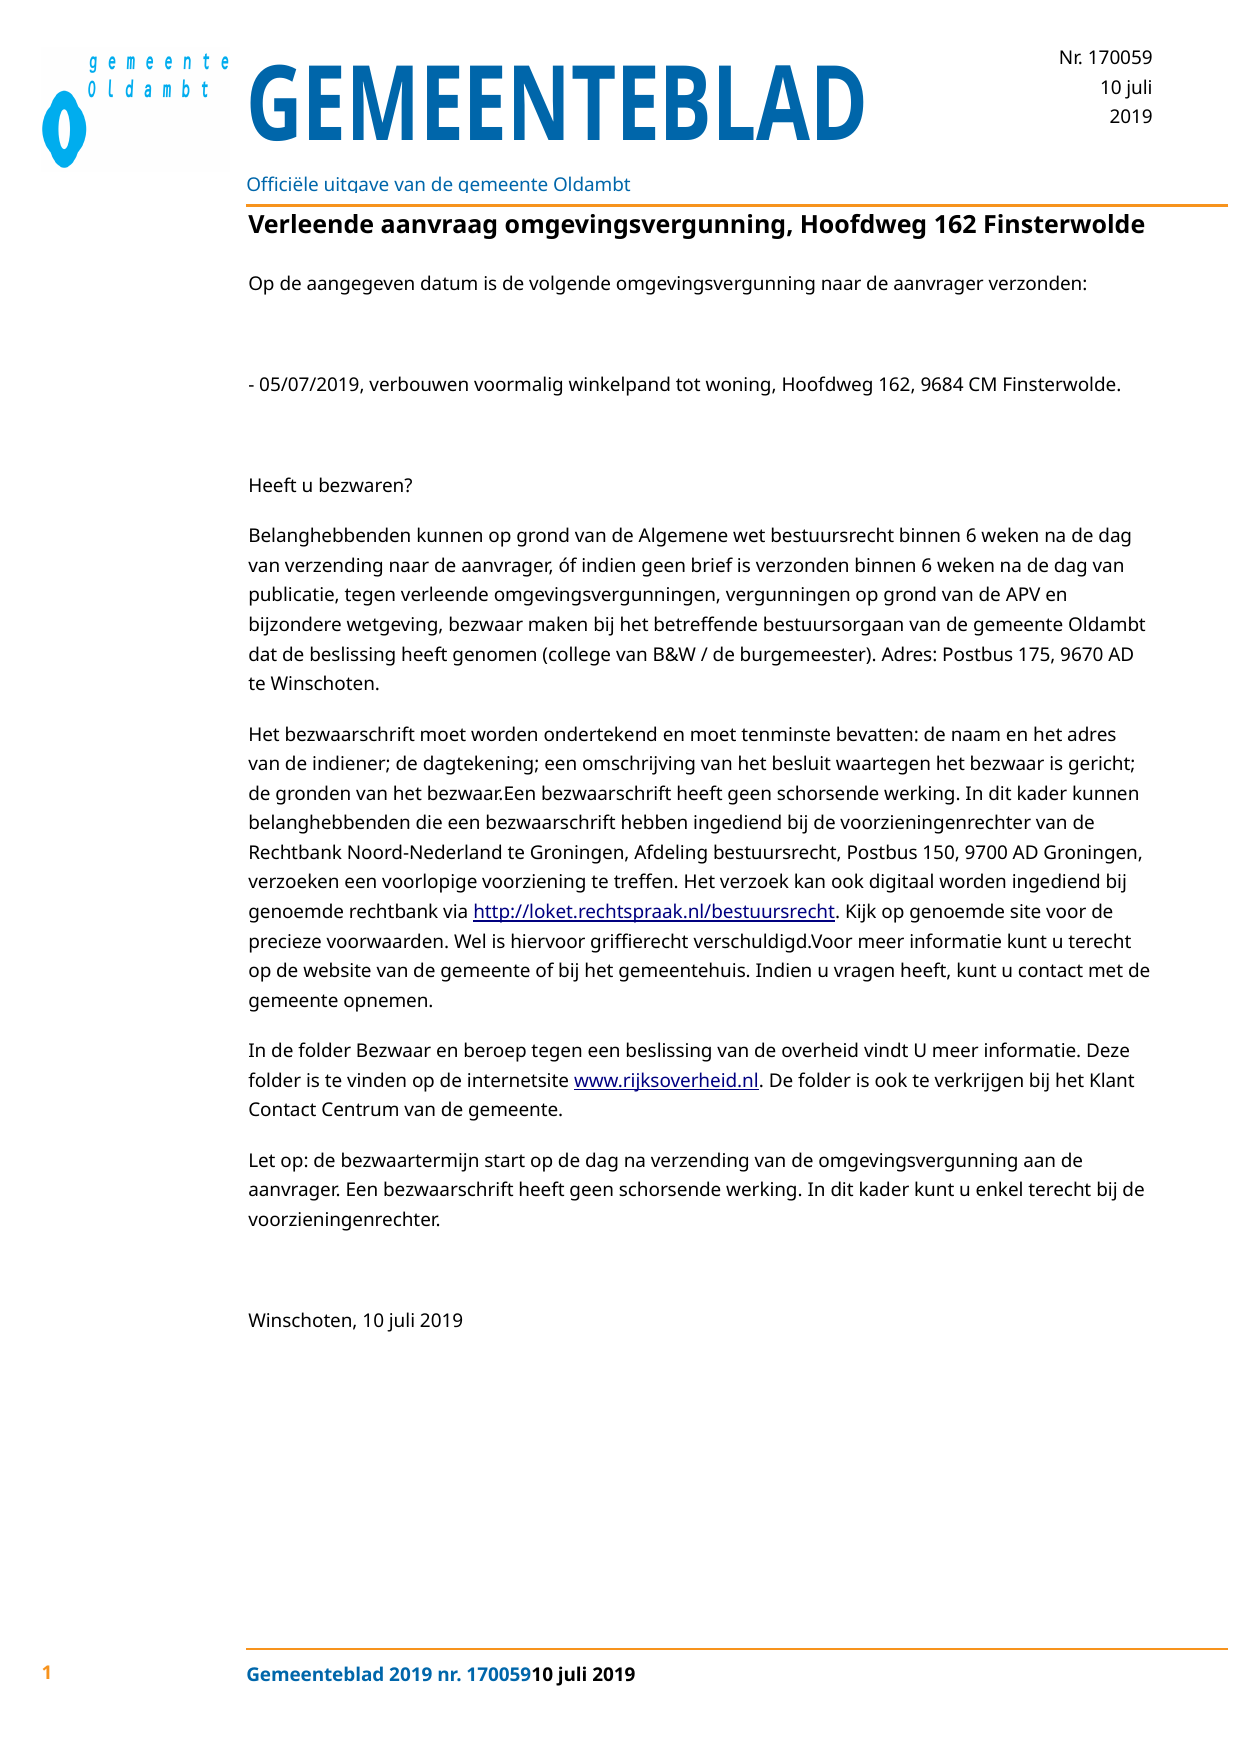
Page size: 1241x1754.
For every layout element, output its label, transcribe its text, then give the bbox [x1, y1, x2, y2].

text Winschoten, 10 juli 2019 [248, 1307, 1152, 1333]
text Let op: de bezwaartermijn start op de dag na verzending van de omgevingsvergunning aan de aanvrager. Een bezwaarschrift heeft geen schorsende werking. In dit kader kunt u enkel terecht bij de voorzieningenrechter. [248, 1147, 1152, 1232]
text Heeft u bezwaren? [248, 472, 1152, 498]
picture [41, 47, 231, 172]
text - 05/07/2019, verbouwen voormalig winkelpand tot woning, Hoofdweg 162, 9684 CM Finsterwolde. [248, 371, 1152, 397]
text Verleende aanvraag omgevingsvergunning, Hoofdweg 162 Finsterwolde [248, 207, 1152, 241]
text Belanghebbenden kunnen op grond van de Algemene wet bestuursrecht binnen 6 weken na de dag van verzending naar de aanvrager, óf indien geen brief is verzonden binnen 6 weken na de dag van publicatie, tegen verleende omgevingsvergunningen, vergunningen op grond van de APV en bijzondere wetgeving, bezwaar maken bij het betreffende bestuursorgaan van de gemeente Oldambt dat de beslissing heeft genomen (college van B&W / de burgemeester). Adres: Postbus 175, 9670 AD te Winschoten. [248, 522, 1152, 696]
text In de folder Bezwaar en beroep tegen een beslissing van de overheid vindt U meer informatie. Deze folder is te vinden op de internetsite www.rijksoverheid.nl. De folder is ook te verkrijgen bij het Klant Contact Centrum van de gemeente. [248, 1037, 1152, 1122]
text Op de aangegeven datum is de volgende omgevingsvergunning naar de aanvrager verzonden: [248, 270, 1152, 296]
text Het bezwaarschrift moet worden ondertekend en moet tenminste bevatten: de naam en het adres van de indiener; de dagtekening; een omschrijving van het besluit waartegen het bezwaar is gericht; de gronden van het bezwaar.Een bezwaarschrift heeft geen schorsende werking. In dit kader kunnen belanghebbenden die een bezwaarschrift hebben ingediend bij de voorzieningenrechter van de Rechtbank Noord-Nederland te Groningen, Afdeling bestuursrecht, Postbus 150, 9700 AD Groningen, verzoeken een voorlopige voorziening te treffen. Het verzoek kan ook digitaal worden ingediend bij genoemde rechtbank via http://loket.rechtspraak.nl/bestuursrecht. Kijk op genoemde site voor de precieze voorwaarden. Wel is hiervoor griffierecht verschuldigd.Voor meer informatie kunt u terecht op de website van de gemeente of bij het gemeentehuis. Indien u vragen heeft, kunt u contact met de gemeente opnemen. [248, 721, 1152, 1013]
